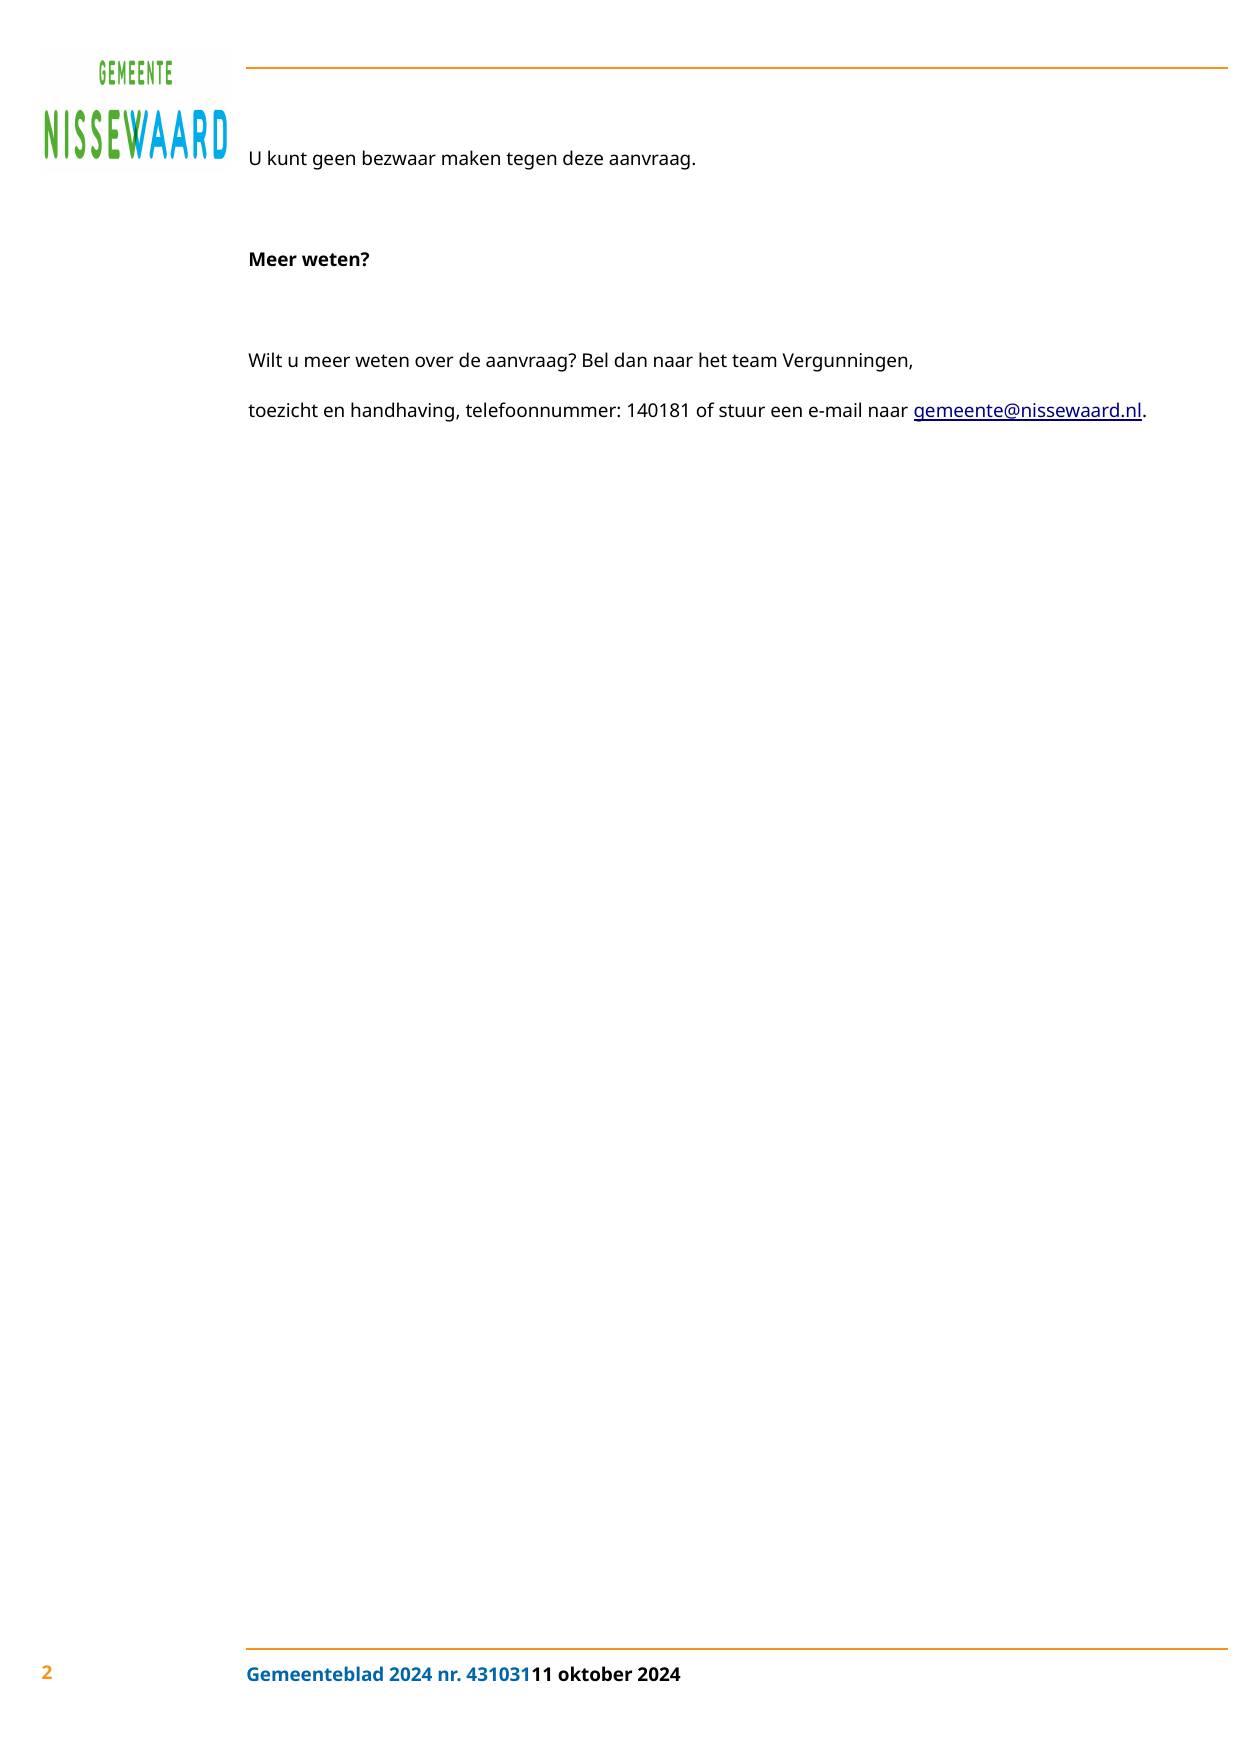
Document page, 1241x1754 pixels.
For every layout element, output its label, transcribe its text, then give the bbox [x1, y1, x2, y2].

text Wilt u meer weten over de aanvraag? Bel dan naar het team Vergunningen, [248, 347, 1152, 373]
picture [41, 47, 231, 172]
text Meer weten? [248, 246, 1152, 272]
text toezicht en handhaving, telefoonnummer: 140181 of stuur een e-mail naar gemeente@nissewaard.nl. [248, 397, 1152, 423]
text U kunt geen bezwaar maken tegen deze aanvraag. [248, 145, 1152, 171]
